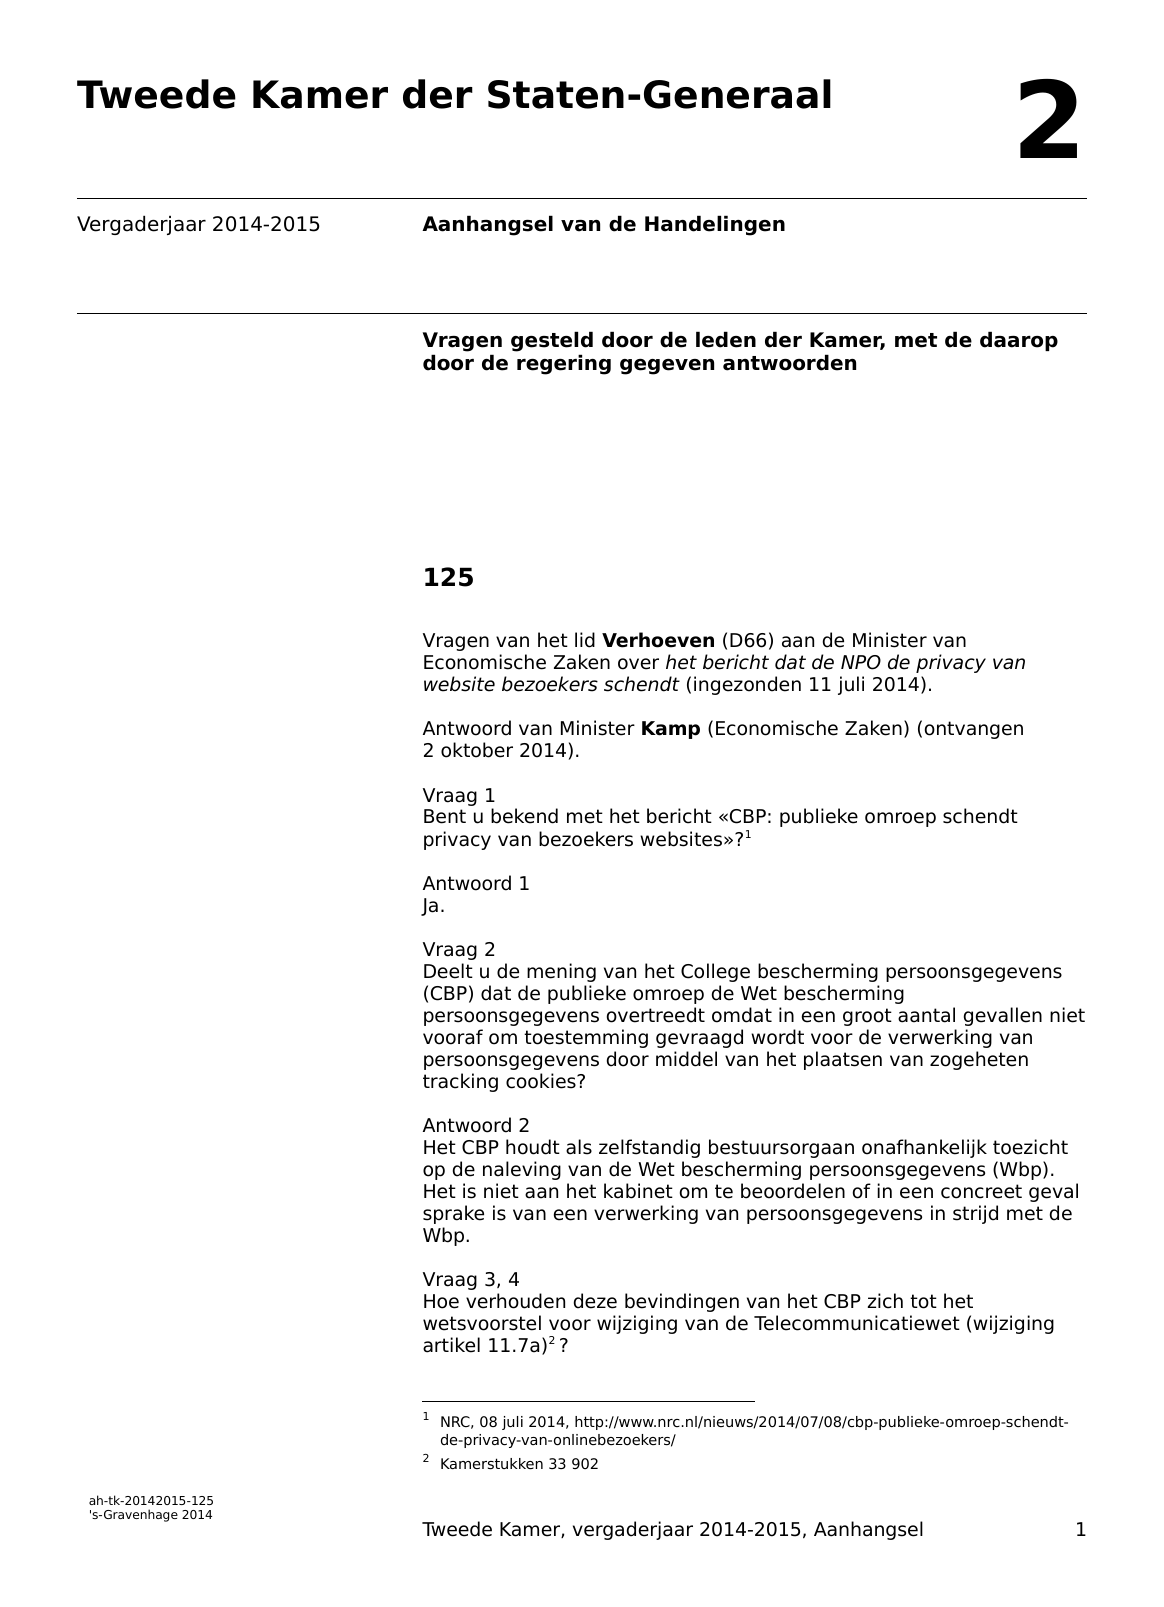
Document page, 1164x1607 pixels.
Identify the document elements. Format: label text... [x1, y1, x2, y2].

text Vraag 3, 4 [422, 1269, 1087, 1291]
table_header Tweede Kamer der Staten-Generaal [77, 59, 886, 198]
text Vraag 2 [422, 939, 1087, 961]
table_cell [77, 314, 422, 375]
text ah-tk-20142015-125 [88, 1494, 323, 1508]
table_cell Aanhangsel van de Handelingen [422, 199, 1087, 313]
text Antwoord van Minister Kamp (Economische Zaken) (ontvangen 2 oktober 2014). [422, 718, 1087, 762]
text Vraag 1 [422, 784, 1087, 806]
text Het CBP houdt als zelfstandig bestuursorgaan onafhankelijk toezicht op de naleving van de Wet bescherming persoonsgegevens (Wbp). Het is niet aan het kabinet om te beoordelen of in een concreet geval sprake is van een verwerking van persoonsgegevens in strijd met de Wbp. [422, 1137, 1087, 1247]
text Kamerstukken 33 902 [422, 1452, 1087, 1474]
table_cell Vergaderjaar 2014-2015 [77, 199, 422, 313]
text Ja. [422, 894, 1087, 917]
text Antwoord 2 [422, 1115, 1087, 1137]
text Vragen van het lid Verhoeven (D66) aan de Minister van Economische Zaken over het bericht dat de NPO de privacy van website bezoekers schendt (ingezonden 11 juli 2014). [422, 630, 1087, 696]
table_header 2 [886, 59, 1087, 198]
text Deelt u de mening van het College bescherming persoonsgegevens (CBP) dat de publieke omroep de Wet bescherming persoonsgegevens overtreedt omdat in een groot aantal gevallen niet vooraf om toestemming gevraagd wordt voor de verwerking van persoonsgegevens door middel van het plaatsen van zogeheten tracking cookies? [422, 961, 1087, 1093]
text NRC, 08 juli 2014, http://www.nrc.nl/nieuws/2014/07/08/cbp-publieke-omroep-schendt-de-privacy-van-onlinebezoekers/ [422, 1410, 1087, 1449]
text Antwoord 1 [422, 873, 1087, 894]
text Bent u bekend met het bericht «CBP: publieke omroep schendt privacy van bezoekers websites»? [422, 806, 1087, 850]
text Hoe verhouden deze bevindingen van het CBP zich tot het wetsvoorstel voor wijziging van de Telecommunicatiewet (wijziging artikel 11.7a)? [422, 1291, 1087, 1357]
text 125 [422, 563, 1087, 592]
text 's-Gravenhage 2014 [88, 1508, 323, 1522]
table_cell Vragen gesteld door de leden der Kamer, met de daarop door de regering gegeven antwoorden [422, 314, 1087, 375]
